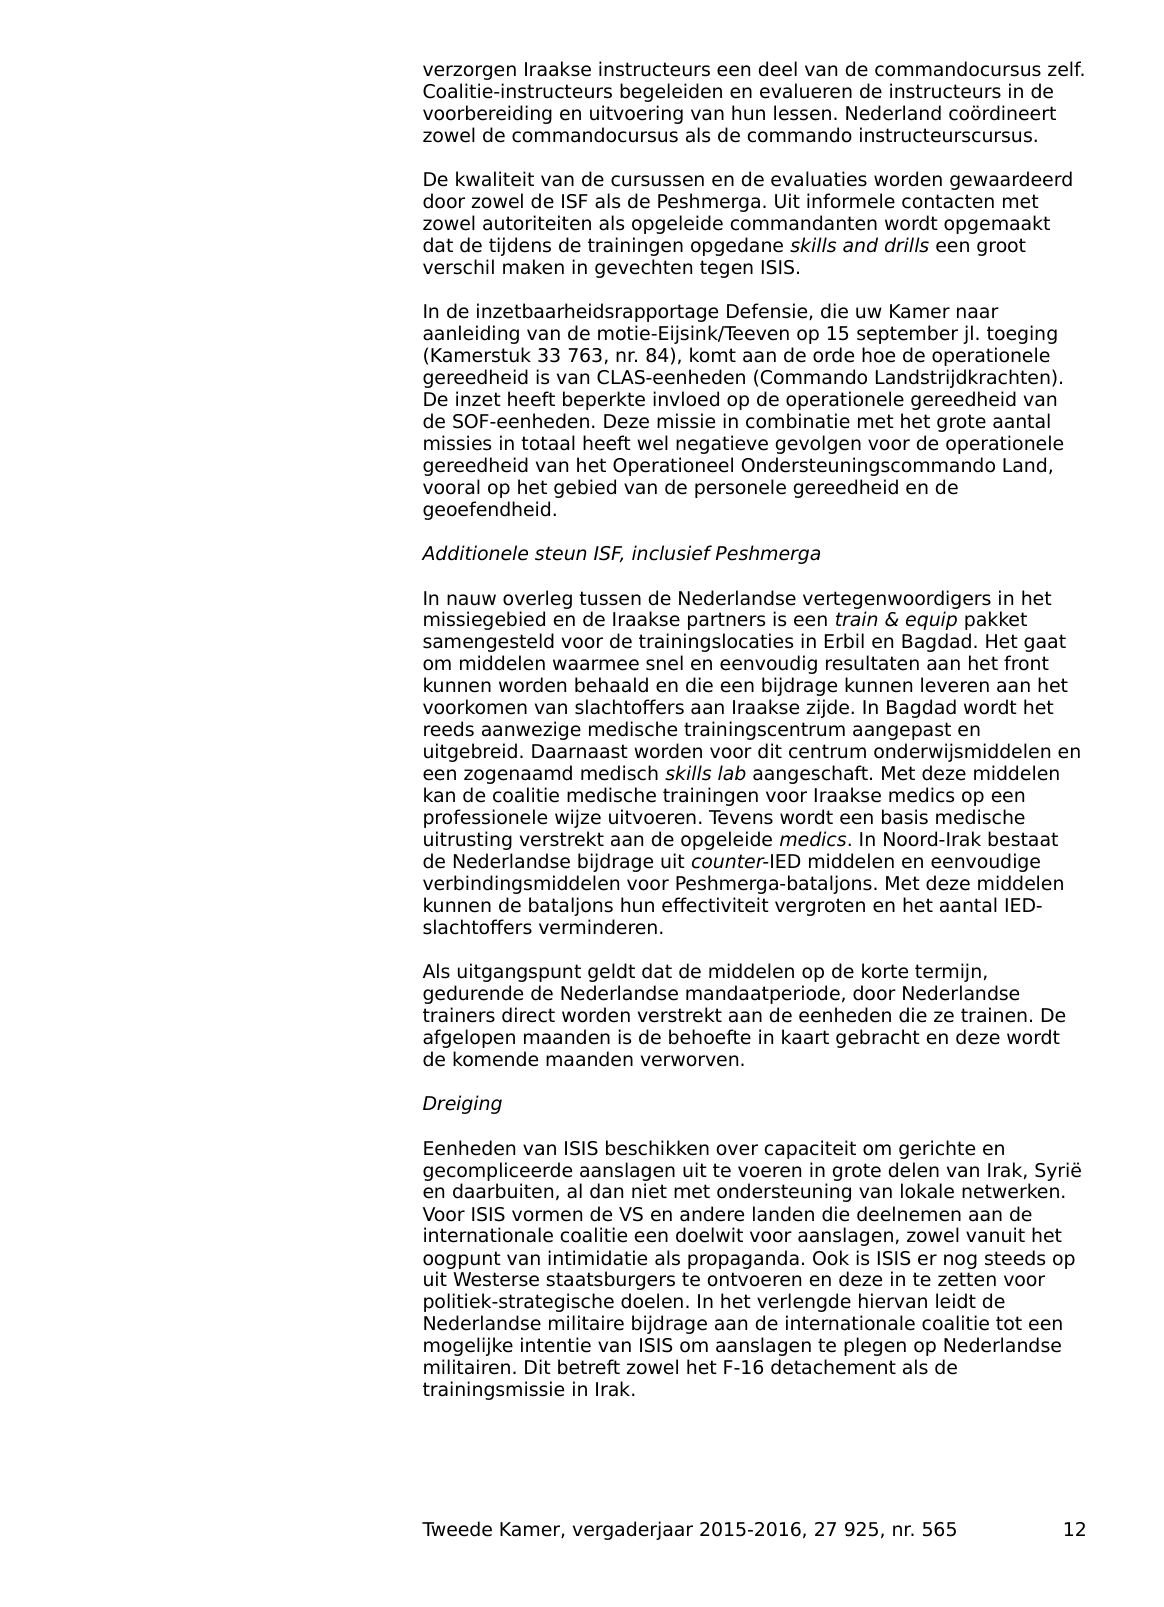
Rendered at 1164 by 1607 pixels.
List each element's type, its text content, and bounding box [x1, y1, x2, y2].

text verzorgen Iraakse instructeurs een deel van de commandocursus zelf. Coalitie-instructeurs begeleiden en evalueren de instructeurs in de voorbereiding en uitvoering van hun lessen. Nederland coördineert zowel de commandocursus als de commando instructeurscursus. [422, 59, 1087, 147]
text Als uitgangspunt geldt dat de middelen op de korte termijn, gedurende de Nederlandse mandaatperiode, door Nederlandse trainers direct worden verstrekt aan de eenheden die ze trainen. De afgelopen maanden is de behoefte in kaart gebracht en deze wordt de komende maanden verworven. [422, 961, 1087, 1071]
text In de inzetbaarheidsrapportage Defensie, die uw Kamer naar aanleiding van de motie-Eijsink/Teeven op 15 september jl. toeging (Kamerstuk 33 763, nr. 84), komt aan de orde hoe de operationele gereedheid is van CLAS-eenheden (Commando Landstrijdkrachten). De inzet heeft beperkte invloed op de operationele gereedheid van de SOF-eenheden. Deze missie in combinatie met het grote aantal missies in totaal heeft wel negatieve gevolgen voor de operationele gereedheid van het Operationeel Ondersteuningscommando Land, vooral op het gebied van de personele gereedheid en de geoefendheid. [422, 301, 1087, 521]
text Eenheden van ISIS beschikken over capaciteit om gerichte en gecompliceerde aanslagen uit te voeren in grote delen van Irak, Syrië en daarbuiten, al dan niet met ondersteuning van lokale netwerken. Voor ISIS vormen de VS en andere landen die deelnemen aan de internationale coalitie een doelwit voor aanslagen, zowel vanuit het oogpunt van intimidatie als propaganda. Ook is ISIS er nog steeds op uit Westerse staatsburgers te ontvoeren en deze in te zetten voor politiek-strategische doelen. In het verlengde hiervan leidt de Nederlandse militaire bijdrage aan de internationale coalitie tot een mogelijke intentie van ISIS om aanslagen te plegen op Nederlandse militairen. Dit betreft zowel het F-16 detachement als de trainingsmissie in Irak. [422, 1137, 1087, 1401]
text De kwaliteit van de cursussen en de evaluaties worden gewaardeerd door zowel de ISF als de Peshmerga. Uit informele contacten met zowel autoriteiten als opgeleide commandanten wordt opgemaakt dat de tijdens de trainingen opgedane skills and drills een groot verschil maken in gevechten tegen ISIS. [422, 169, 1087, 279]
subtitle Additionele steun ISF, inclusief Peshmerga [422, 543, 1087, 565]
subtitle Dreiging [422, 1093, 1087, 1115]
text In nauw overleg tussen de Nederlandse vertegenwoordigers in het missiegebied en de Iraakse partners is een train & equip pakket samengesteld voor de trainingslocaties in Erbil en Bagdad. Het gaat om middelen waarmee snel en eenvoudig resultaten aan het front kunnen worden behaald en die een bijdrage kunnen leveren aan het voorkomen van slachtoffers aan Iraakse zijde. In Bagdad wordt het reeds aanwezige medische trainingscentrum aangepast en uitgebreid. Daarnaast worden voor dit centrum onderwijsmiddelen en een zogenaamd medisch skills lab aangeschaft. Met deze middelen kan de coalitie medische trainingen voor Iraakse medics op een professionele wijze uitvoeren. Tevens wordt een basis medische uitrusting verstrekt aan de opgeleide medics. In Noord-Irak bestaat de Nederlandse bijdrage uit counter-IED middelen en eenvoudige verbindingsmiddelen voor Peshmerga-bataljons. Met deze middelen kunnen de bataljons hun effectiviteit vergroten en het aantal IED-slachtoffers verminderen. [422, 587, 1087, 939]
